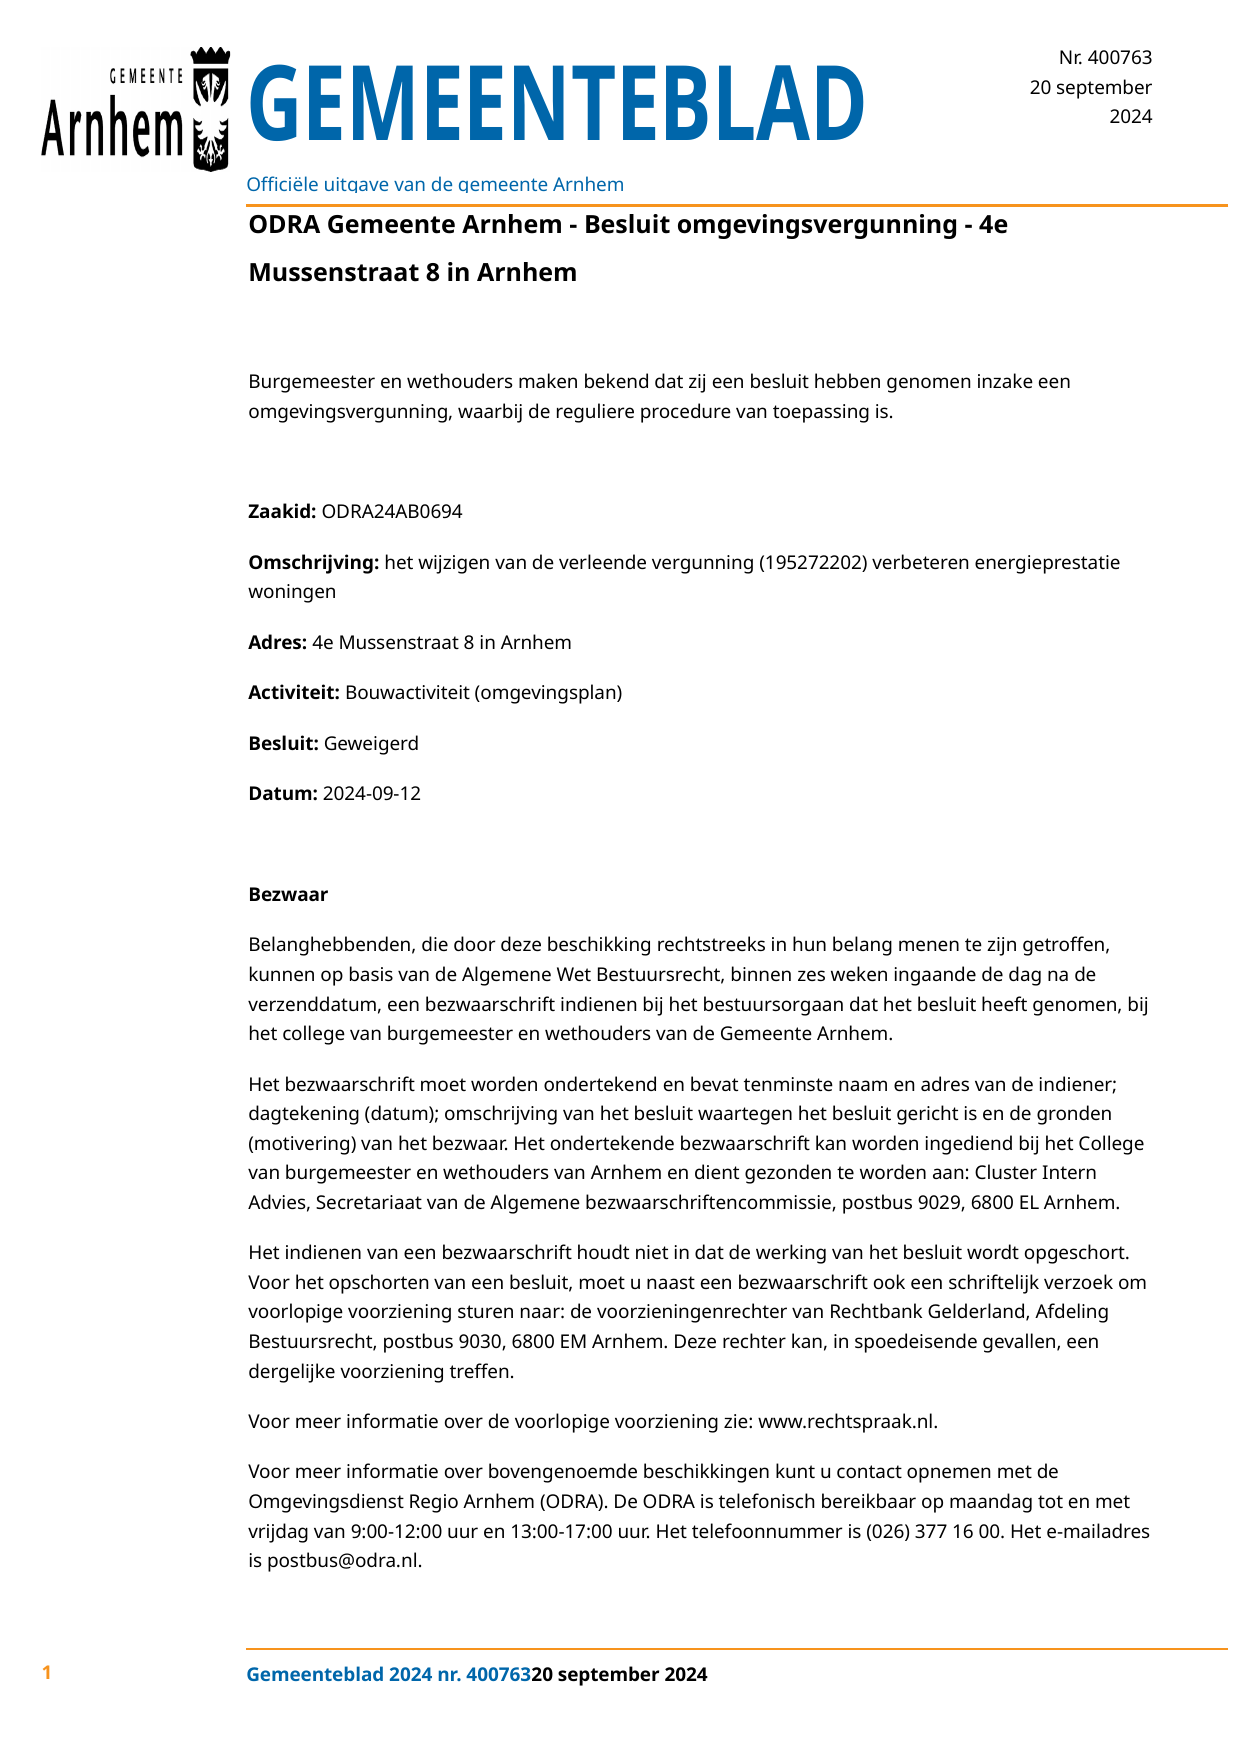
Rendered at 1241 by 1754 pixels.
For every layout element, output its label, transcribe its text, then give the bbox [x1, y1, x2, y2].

text Bezwaar [248, 881, 1152, 907]
text Datum: 2024-09-12 [248, 780, 1152, 806]
text Besluit: Geweigerd [248, 730, 1152, 756]
text Voor meer informatie over bovengenoemde beschikkingen kunt u contact opnemen met de Omgevingsdienst Regio Arnhem (ODRA). De ODRA is telefonisch bereikbaar op maandag tot en met vrijdag van 9:00-12:00 uur en 13:00-17:00 uur. Het telefoonnummer is (026) 377 16 00. Het e-mailadres is postbus@odra.nl. [248, 1459, 1152, 1573]
text Adres: 4e Mussenstraat 8 in Arnhem [248, 629, 1152, 655]
text Het bezwaarschrift moet worden ondertekend en bevat tenminste naam en adres van de indiener; dagtekening (datum); omschrijving van het besluit waartegen het besluit gericht is en de gronden (motivering) van het bezwaar. Het ondertekende bezwaarschrift kan worden ingediend bij het College van burgemeester en wethouders van Arnhem en dient gezonden te worden aan: Cluster Intern Advies, Secretariaat van de Algemene bezwaarschriftencommissie, postbus 9029, 6800 EL Arnhem. [248, 1071, 1152, 1215]
text Het indienen van een bezwaarschrift houdt niet in dat de werking van het besluit wordt opgeschort. Voor het opschorten van een besluit, moet u naast een bezwaarschrift ook een schriftelijk verzoek om voorlopige voorziening sturen naar: de voorzieningenrechter van Rechtbank Gelderland, Afdeling Bestuursrecht, postbus 9030, 6800 EM Arnhem. Deze rechter kan, in spoedeisende gevallen, een dergelijke voorziening treffen. [248, 1239, 1152, 1384]
text Activiteit: Bouwactiviteit (omgevingsplan) [248, 679, 1152, 705]
text Omschrijving: het wijzigen van de verleende vergunning (195272202) verbeteren energieprestatie woningen [248, 549, 1152, 604]
picture [41, 47, 231, 172]
text Voor meer informatie over de voorlopige voorziening zie: www.rechtspraak.nl. [248, 1408, 1152, 1434]
text Zaakid: ODRA24AB0694 [248, 499, 1152, 524]
text Burgemeester en wethouders maken bekend dat zij een besluit hebben genomen inzake een omgevingsvergunning, waarbij de reguliere procedure van toepassing is. [248, 368, 1152, 424]
text ODRA Gemeente Arnhem - Besluit omgevingsvergunning - 4e Mussenstraat 8 in Arnhem [248, 207, 1152, 288]
text Belanghebbenden, die door deze beschikking rechtstreeks in hun belang menen te zijn getroffen, kunnen op basis van de Algemene Wet Bestuursrecht, binnen zes weken ingaande de dag na de verzenddatum, een bezwaarschrift indienen bij het bestuursorgaan dat het besluit heeft genomen, bij het college van burgemeester en wethouders van de Gemeente Arnhem. [248, 932, 1152, 1046]
